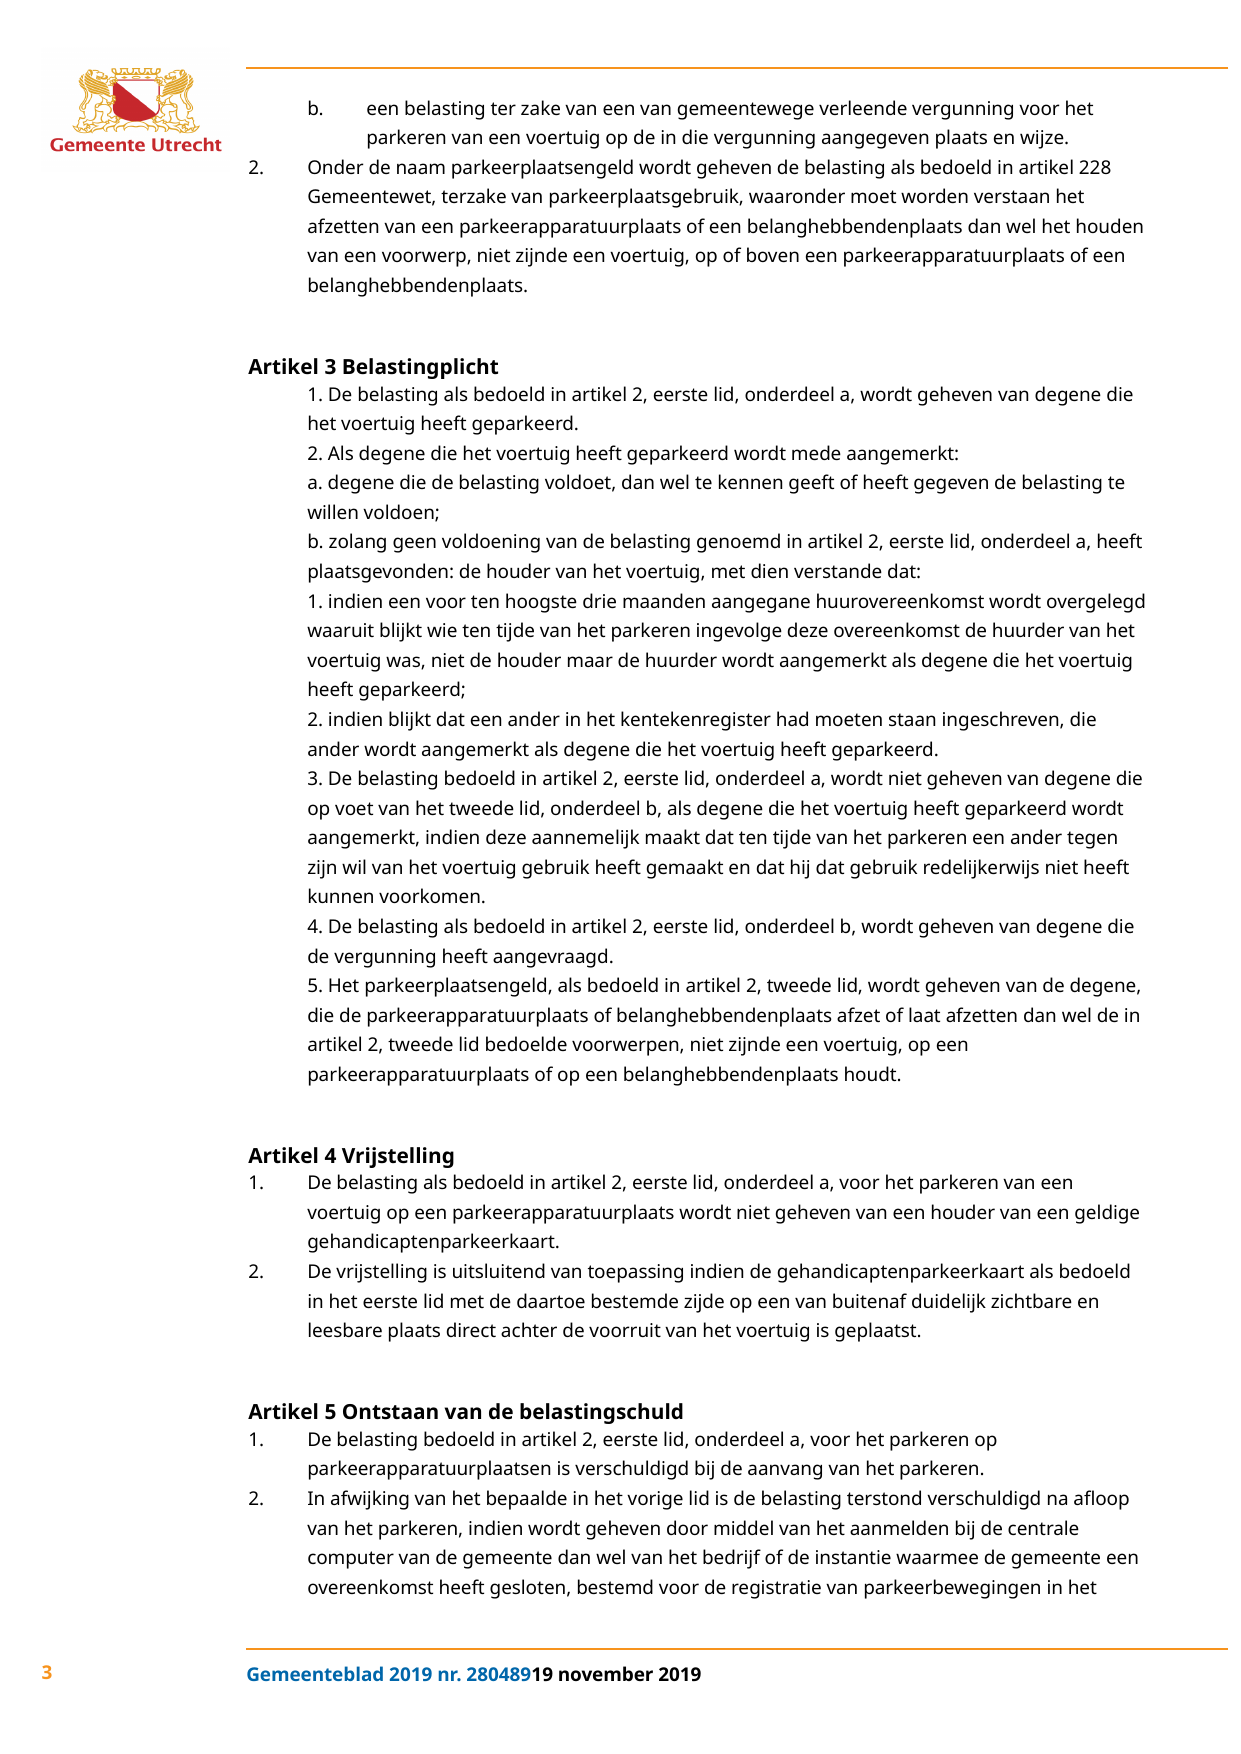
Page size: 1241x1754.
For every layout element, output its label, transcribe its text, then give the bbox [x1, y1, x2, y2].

picture [41, 47, 231, 172]
text Artikel 3 Belastingplicht [248, 352, 1152, 381]
list 2. indien blijkt dat een ander in het kentekenregister had moeten staan ingeschreven, die ander wordt aangemerkt als degene die het voertuig heeft geparkeerd. [248, 706, 1152, 761]
text Artikel 4 Vrijstelling [248, 1141, 1152, 1169]
list De belasting als bedoeld in artikel 2, eerste lid, onderdeel a, voor het parkeren van een voertuig op een parkeerapparatuurplaats wordt niet geheven van een houder van een geldige gehandicaptenparkeerkaart. [248, 1169, 1152, 1254]
list een belasting ter zake van een van gemeentewege verleende vergunning voor het parkeren van een voertuig op de in die vergunning aangegeven plaats en wijze. [307, 95, 1152, 150]
list 1. De belasting als bedoeld in artikel 2, eerste lid, onderdeel a, wordt geheven van degene die het voertuig heeft geparkeerd. [248, 381, 1152, 436]
text Artikel 5 Ontstaan van de belastingschuld [248, 1397, 1152, 1426]
list In afwijking van het bepaalde in het vorige lid is de belasting terstond verschuldigd na afloop van het parkeren, indien wordt geheven door middel van het aanmelden bij de centrale computer van de gemeente dan wel van het bedrijf of de instantie waarmee de gemeente een overeenkomst heeft gesloten, bestemd voor de registratie van parkeerbewegingen in het [248, 1485, 1152, 1599]
list b. zolang geen voldoening van de belasting genoemd in artikel 2, eerste lid, onderdeel a, heeft plaatsgevonden: de houder van het voertuig, met dien verstande dat: [248, 529, 1152, 584]
list a. degene die de belasting voldoet, dan wel te kennen geeft of heeft gegeven de belasting te willen voldoen; [248, 469, 1152, 525]
list 1. indien een voor ten hoogste drie maanden aangegane huurovereenkomst wordt overgelegd waaruit blijkt wie ten tijde van het parkeren ingevolge deze overeenkomst de huurder van het voertuig was, niet de houder maar de huurder wordt aangemerkt als degene die het voertuig heeft geparkeerd; [248, 588, 1152, 702]
list De vrijstelling is uitsluitend van toepassing indien de gehandicaptenparkeerkaart als bedoeld in het eerste lid met de daartoe bestemde zijde op een van buitenaf duidelijk zichtbare en leesbare plaats direct achter de voorruit van het voertuig is geplaatst. [248, 1258, 1152, 1343]
list 4. De belasting als bedoeld in artikel 2, eerste lid, onderdeel b, wordt geheven van degene die de vergunning heeft aangevraagd. [248, 913, 1152, 968]
list 3. De belasting bedoeld in artikel 2, eerste lid, onderdeel a, wordt niet geheven van degene die op voet van het tweede lid, onderdeel b, als degene die het voertuig heeft geparkeerd wordt aangemerkt, indien deze aannemelijk maakt dat ten tijde van het parkeren een ander tegen zijn wil van het voertuig gebruik heeft gemaakt en dat hij dat gebruik redelijkerwijs niet heeft kunnen voorkomen. [248, 765, 1152, 909]
list 5. Het parkeerplaatsengeld, als bedoeld in artikel 2, tweede lid, wordt geheven van de degene, die de parkeerapparatuurplaats of belanghebbendenplaats afzet of laat afzetten dan wel de in artikel 2, tweede lid bedoelde voorwerpen, niet zijnde een voertuig, op een parkeerapparatuurplaats of op een belanghebbendenplaats houdt. [248, 972, 1152, 1087]
list 2. Als degene die het voertuig heeft geparkeerd wordt mede aangemerkt: [248, 440, 1152, 466]
list Onder de naam parkeerplaatsengeld wordt geheven de belasting als bedoeld in artikel 228 Gemeentewet, terzake van parkeerplaatsgebruik, waaronder moet worden verstaan het afzetten van een parkeerapparatuurplaats of een belanghebbendenplaats dan wel het houden van een voorwerp, niet zijnde een voertuig, op of boven een parkeerapparatuurplaats of een belanghebbendenplaats. [248, 154, 1152, 298]
list De belasting bedoeld in artikel 2, eerste lid, onderdeel a, voor het parkeren op parkeerapparatuurplaatsen is verschuldigd bij de aanvang van het parkeren. [248, 1426, 1152, 1481]
